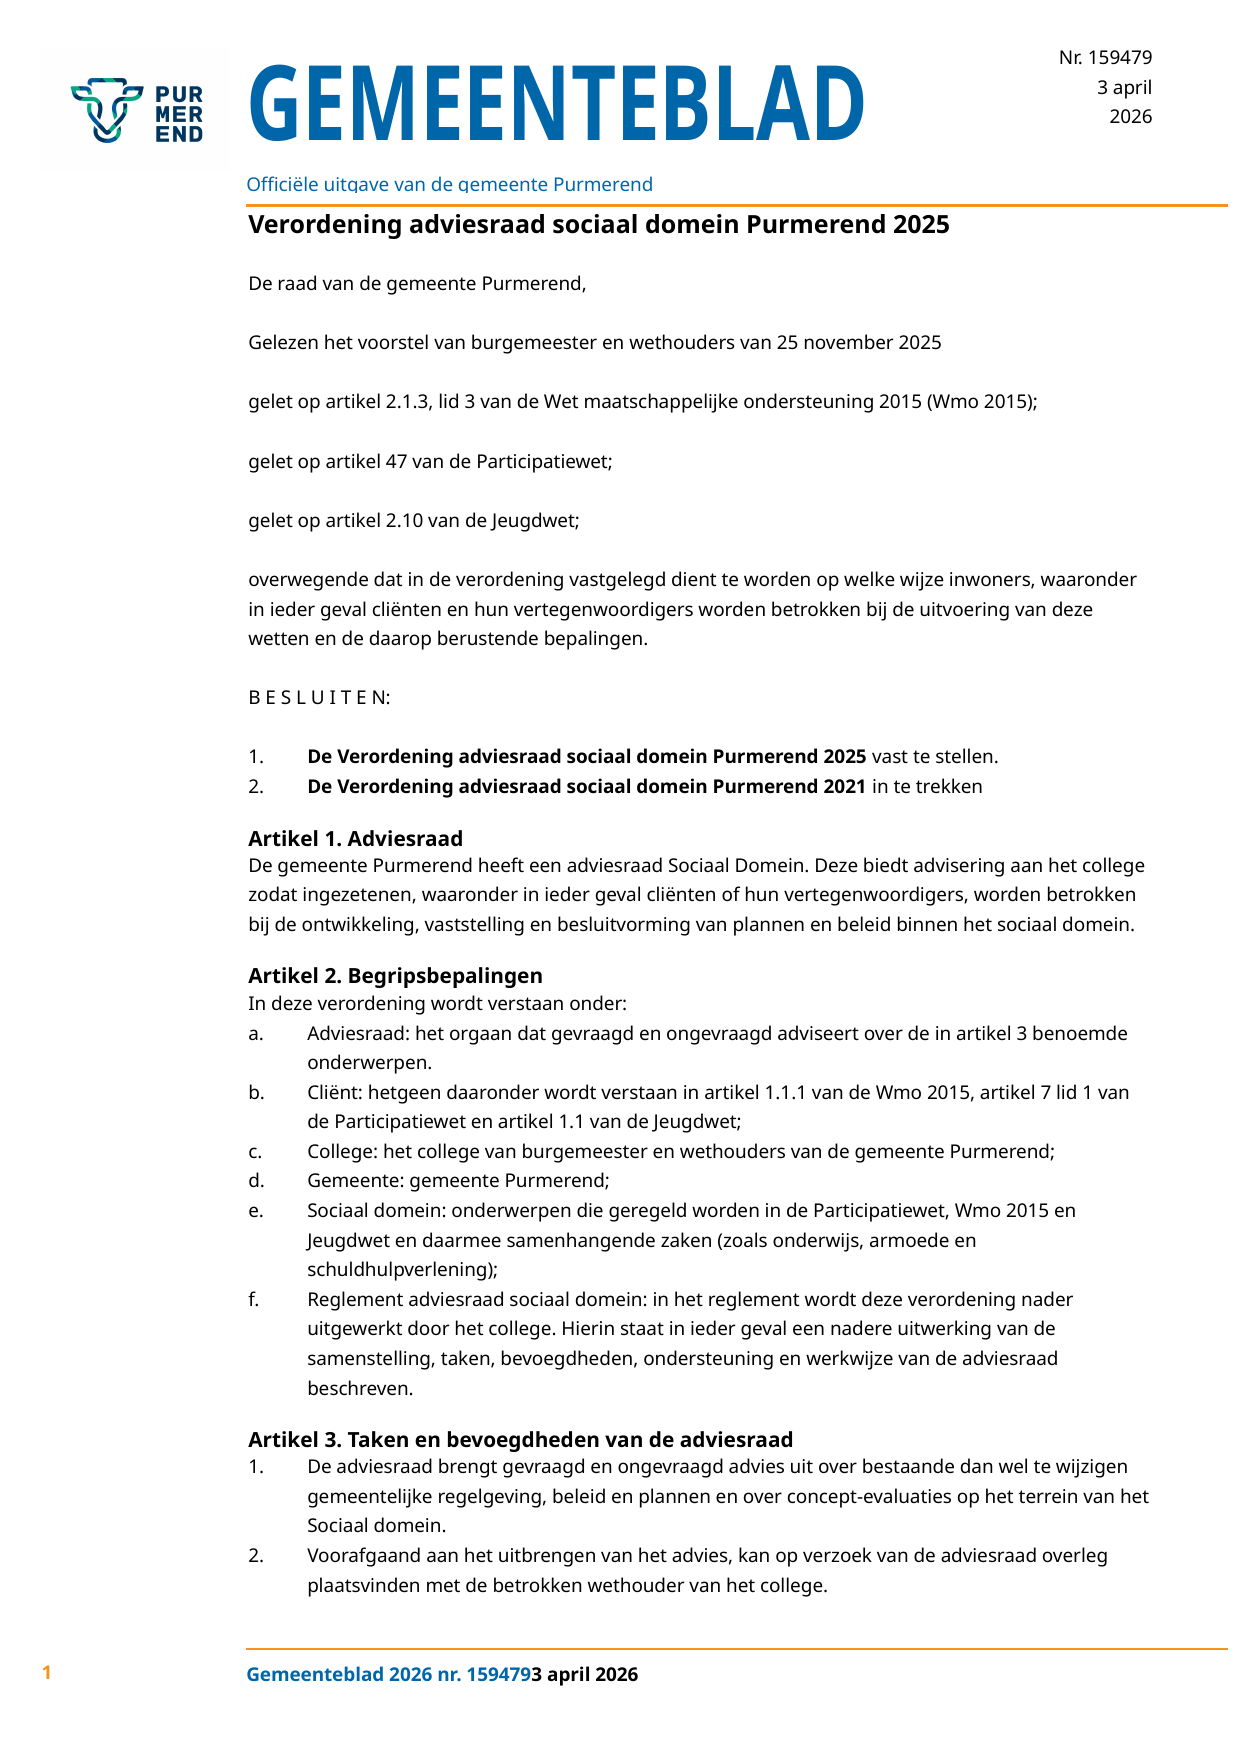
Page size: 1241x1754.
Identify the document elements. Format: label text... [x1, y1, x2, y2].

text Gelezen het voorstel van burgemeester en wethouders van 25 november 2025 [248, 329, 1152, 355]
text Artikel 1. Adviesraad [248, 824, 1152, 852]
list Reglement adviesraad sociaal domein: in het reglement wordt deze verordening nader uitgewerkt door het college. Hierin staat in ieder geval een nadere uitwerking van de samenstelling, taken, bevoegdheden, ondersteuning en werkwijze van de adviesraad beschreven. [248, 1286, 1152, 1400]
list De Verordening adviesraad sociaal domein Purmerend 2021 in te trekken [248, 773, 1152, 799]
list College: het college van burgemeester en wethouders van de gemeente Purmerend; [248, 1138, 1152, 1164]
list De Verordening adviesraad sociaal domein Purmerend 2025 vast te stellen. [248, 744, 1152, 769]
text Artikel 3. Taken en bevoegdheden van de adviesraad [248, 1425, 1152, 1453]
text gelet op artikel 2.10 van de Jeugdwet; [248, 507, 1152, 533]
list Cliënt: hetgeen daaronder wordt verstaan in artikel 1.1.1 van de Wmo 2015, artikel 7 lid 1 van de Participatiewet en artikel 1.1 van de Jeugdwet; [248, 1079, 1152, 1134]
list De adviesraad brengt gevraagd en ongevraagd advies uit over bestaande dan wel te wijzigen gemeentelijke regelgeving, beleid en plannen en over concept-evaluaties op het terrein van het Sociaal domein. [248, 1453, 1152, 1538]
text gelet op artikel 2.1.3, lid 3 van de Wet maatschappelijke ondersteuning 2015 (Wmo 2015); [248, 389, 1152, 414]
text De gemeente Purmerend heeft een adviesraad Sociaal Domein. Deze biedt advisering aan het college zodat ingezetenen, waaronder in ieder geval cliënten of hun vertegenwoordigers, worden betrokken bij de ontwikkeling, vaststelling en besluitvorming van plannen en beleid binnen het sociaal domein. [248, 852, 1152, 937]
text De raad van de gemeente Purmerend, [248, 270, 1152, 296]
list Voorafgaand aan het uitbrengen van het advies, kan op verzoek van de adviesraad overleg plaatsvinden met de betrokken wethouder van het college. [248, 1542, 1152, 1598]
text Verordening adviesraad sociaal domein Purmerend 2025 [248, 207, 1152, 241]
list Adviesraad: het orgaan dat gevraagd en ongevraagd adviseert over de in artikel 3 benoemde onderwerpen. [248, 1020, 1152, 1075]
text Artikel 2. Begripsbepalingen [248, 962, 1152, 990]
picture [41, 47, 231, 172]
list Sociaal domein: onderwerpen die geregeld worden in de Participatiewet, Wmo 2015 en Jeugdwet en daarmee samenhangende zaken (zoals onderwijs, armoede en schuldhulpverlening); [248, 1197, 1152, 1282]
text In deze verordening wordt verstaan onder: [248, 990, 1152, 1016]
text overwegende dat in de verordening vastgelegd dient te worden op welke wijze inwoners, waaronder in ieder geval cliënten en hun vertegenwoordigers worden betrokken bij de uitvoering van deze wetten en de daarop berustende bepalingen. [248, 566, 1152, 651]
text B E S L U I T E N: [248, 684, 1152, 710]
text gelet op artikel 47 van de Participatiewet; [248, 448, 1152, 473]
list Gemeente: gemeente Purmerend; [248, 1168, 1152, 1193]
